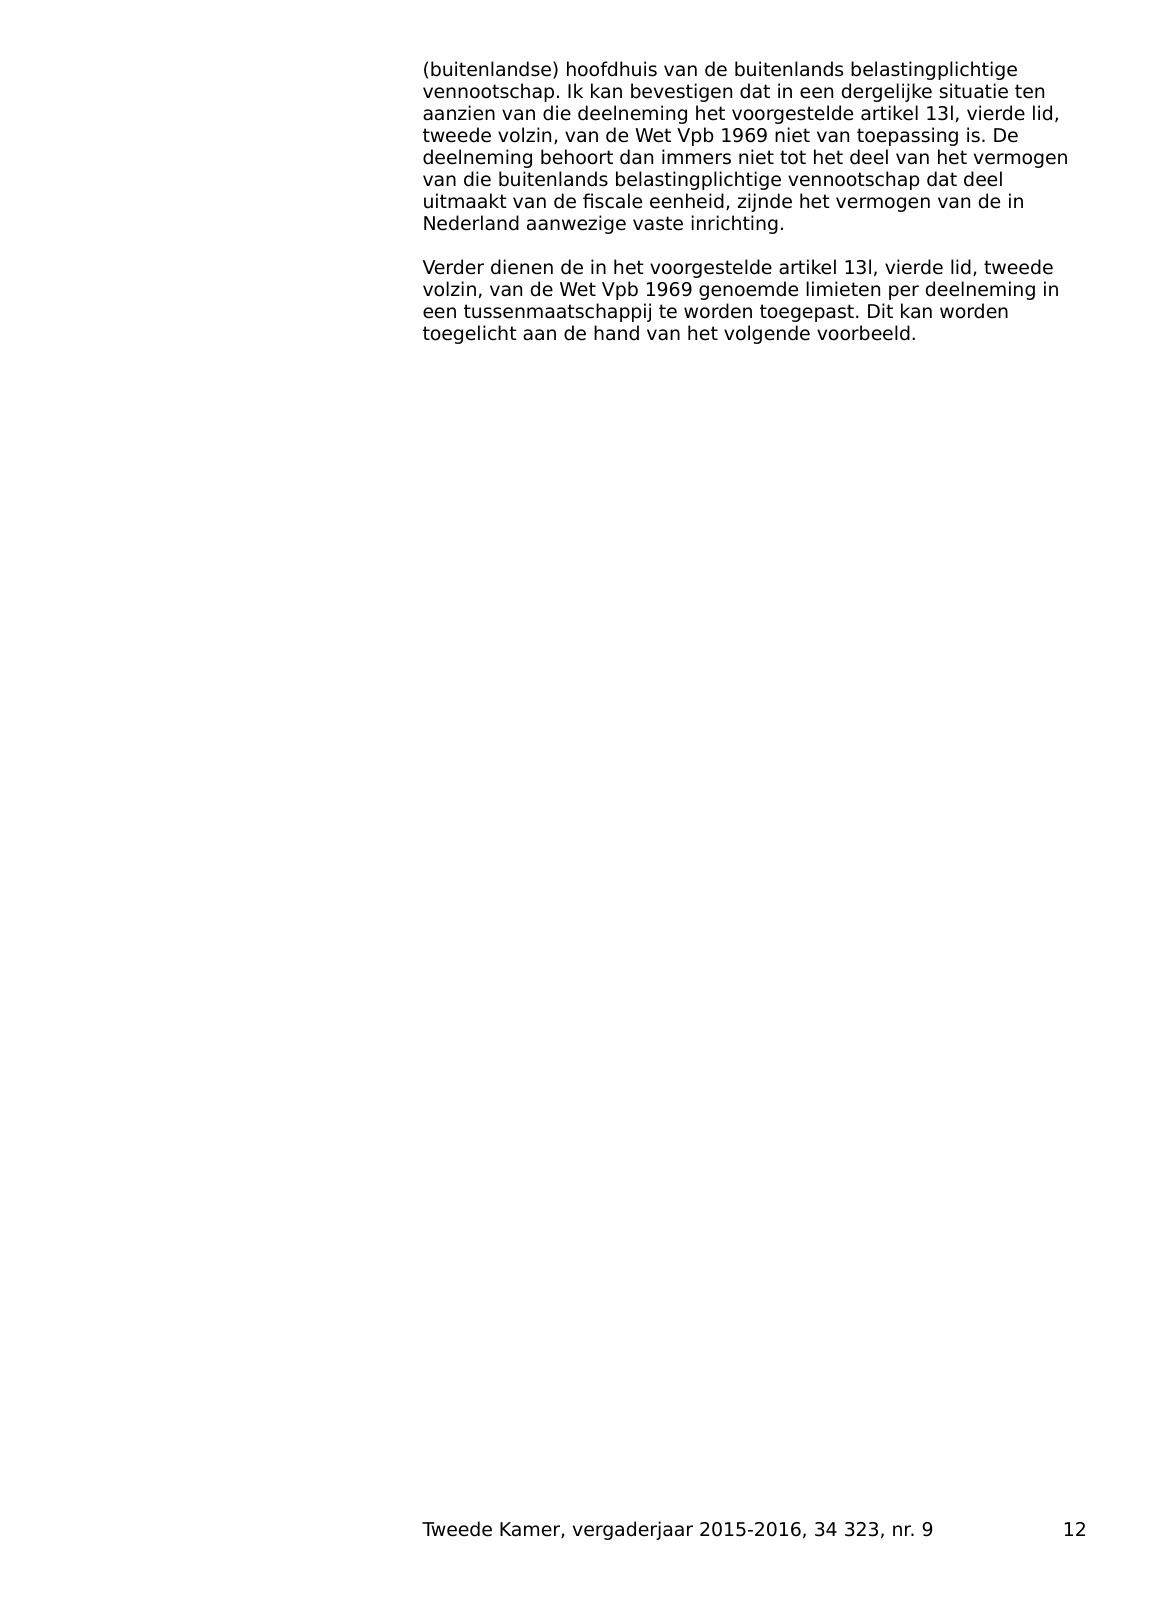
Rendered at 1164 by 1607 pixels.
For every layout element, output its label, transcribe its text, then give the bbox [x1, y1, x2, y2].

text Verder dienen de in het voorgestelde artikel 13l, vierde lid, tweede volzin, van de Wet Vpb 1969 genoemde limieten per deelneming in een tussenmaatschappij te worden toegepast. Dit kan worden toegelicht aan de hand van het volgende voorbeeld. [422, 257, 1087, 345]
text (buitenlandse) hoofdhuis van de buitenlands belastingplichtige vennootschap. Ik kan bevestigen dat in een dergelijke situatie ten aanzien van die deelneming het voorgestelde artikel 13l, vierde lid, tweede volzin, van de Wet Vpb 1969 niet van toepassing is. De deelneming behoort dan immers niet tot het deel van het vermogen van die buitenlands belastingplichtige vennootschap dat deel uitmaakt van de fiscale eenheid, zijnde het vermogen van de in Nederland aanwezige vaste inrichting. [422, 59, 1087, 235]
